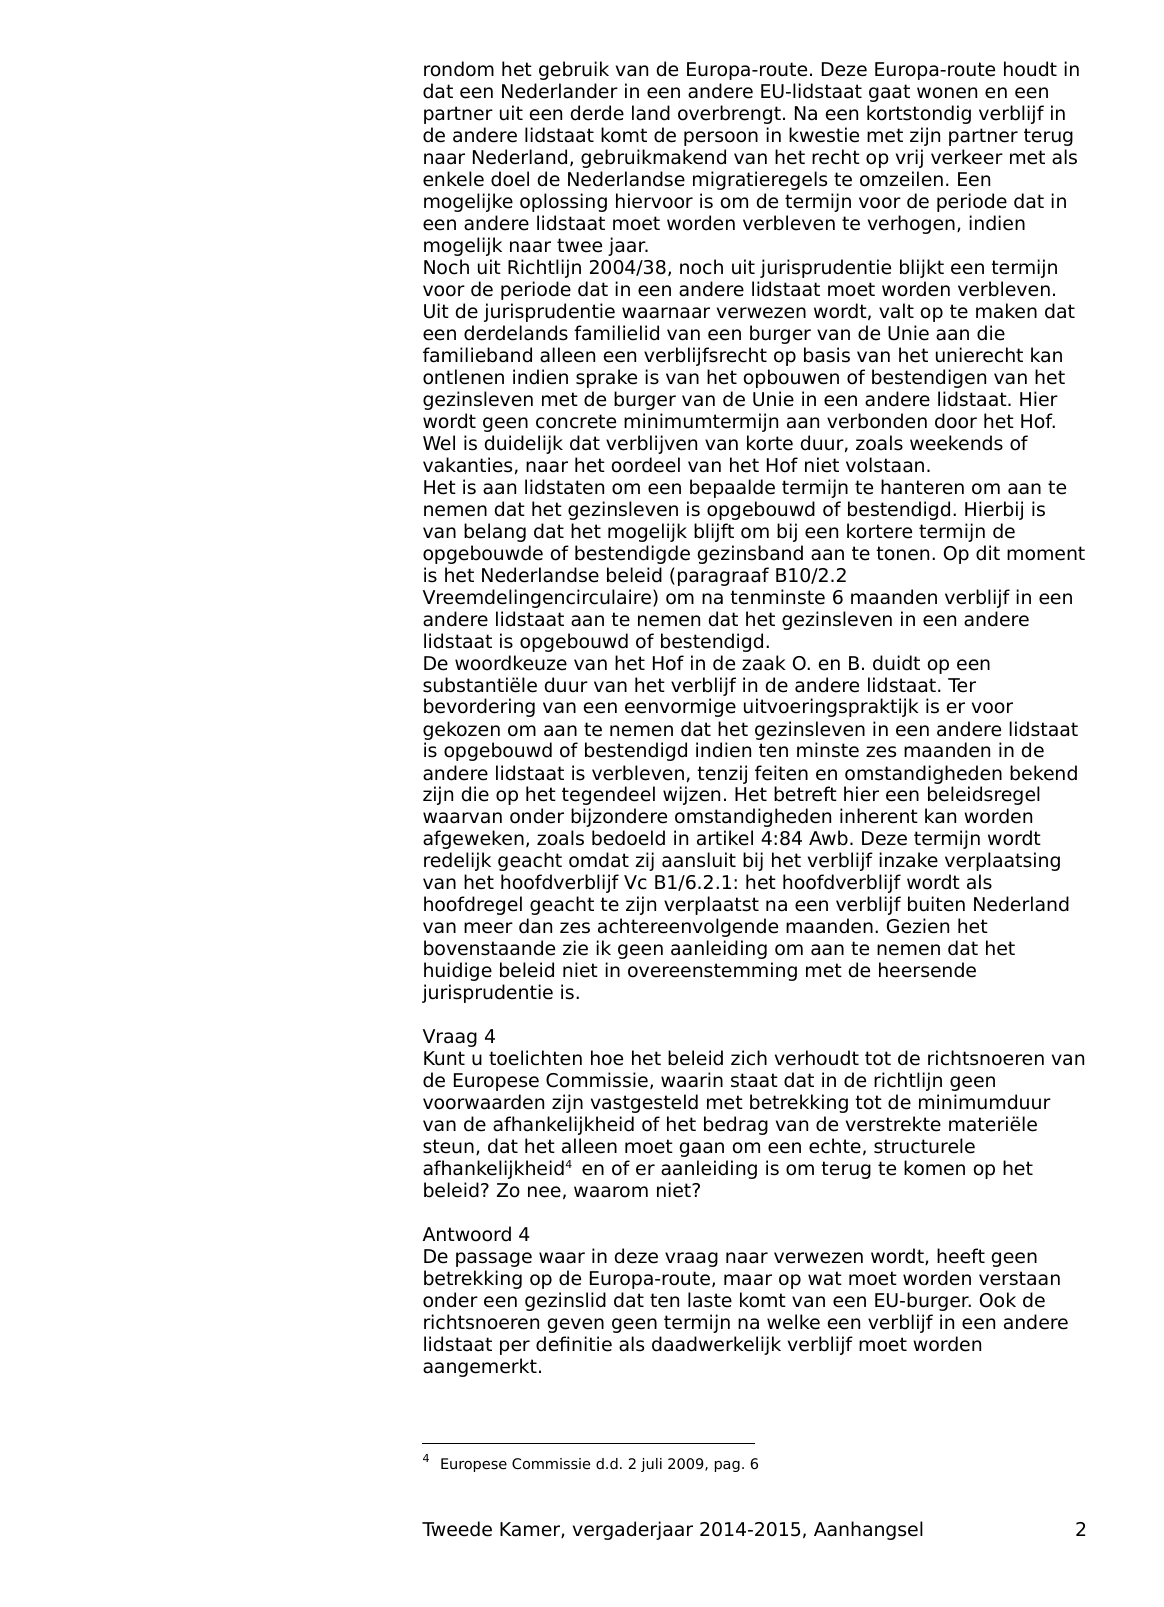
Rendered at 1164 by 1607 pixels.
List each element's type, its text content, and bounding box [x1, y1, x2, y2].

text Antwoord 4 [422, 1224, 1087, 1246]
text Noch uit Richtlijn 2004/38, noch uit jurisprudentie blijkt een termijn voor de periode dat in een andere lidstaat moet worden verbleven. Uit de jurisprudentie waarnaar verwezen wordt, valt op te maken dat een derdelands familielid van een burger van de Unie aan die familieband alleen een verblijfsrecht op basis van het unierecht kan ontlenen indien sprake is van het opbouwen of bestendigen van het gezinsleven met de burger van de Unie in een andere lidstaat. Hier wordt geen concrete minimumtermijn aan verbonden door het Hof. Wel is duidelijk dat verblijven van korte duur, zoals weekends of vakanties, naar het oordeel van het Hof niet volstaan. [422, 257, 1087, 477]
text Het is aan lidstaten om een bepaalde termijn te hanteren om aan te nemen dat het gezinsleven is opgebouwd of bestendigd. Hierbij is van belang dat het mogelijk blijft om bij een kortere termijn de opgebouwde of bestendigde gezinsband aan te tonen. Op dit moment is het Nederlandse beleid (paragraaf B10/2.2 Vreemdelingencirculaire) om na tenminste 6 maanden verblijf in een andere lidstaat aan te nemen dat het gezinsleven in een andere lidstaat is opgebouwd of bestendigd. [422, 477, 1087, 652]
text rondom het gebruik van de Europa-route. Deze Europa-route houdt in dat een Nederlander in een andere EU-lidstaat gaat wonen en een partner uit een derde land overbrengt. Na een kortstondig verblijf in de andere lidstaat komt de persoon in kwestie met zijn partner terug naar Nederland, gebruikmakend van het recht op vrij verkeer met als enkele doel de Nederlandse migratieregels te omzeilen. Een mogelijke oplossing hiervoor is om de termijn voor de periode dat in een andere lidstaat moet worden verbleven te verhogen, indien mogelijk naar twee jaar. [422, 59, 1087, 257]
text Europese Commissie d.d. 2 juli 2009, pag. 6 [422, 1452, 1087, 1474]
text Kunt u toelichten hoe het beleid zich verhoudt tot de richtsnoeren van de Europese Commissie, waarin staat dat in de richtlijn geen voorwaarden zijn vastgesteld met betrekking tot de minimumduur van de afhankelijkheid of het bedrag van de verstrekte materiële steun, dat het alleen moet gaan om een echte, structurele afhankelijkheid en of er aanleiding is om terug te komen op het beleid? Zo nee, waarom niet? [422, 1048, 1087, 1202]
text Vraag 4 [422, 1026, 1087, 1048]
text De woordkeuze van het Hof in de zaak O. en B. duidt op een substantiële duur van het verblijf in de andere lidstaat. Ter bevordering van een eenvormige uitvoeringspraktijk is er voor gekozen om aan te nemen dat het gezinsleven in een andere lidstaat is opgebouwd of bestendigd indien ten minste zes maanden in de andere lidstaat is verbleven, tenzij feiten en omstandigheden bekend zijn die op het tegendeel wijzen. Het betreft hier een beleidsregel waarvan onder bijzondere omstandigheden inherent kan worden afgeweken, zoals bedoeld in artikel 4:84 Awb. Deze termijn wordt redelijk geacht omdat zij aansluit bij het verblijf inzake verplaatsing van het hoofdverblijf Vc B1/6.2.1: het hoofdverblijf wordt als hoofdregel geacht te zijn verplaatst na een verblijf buiten Nederland van meer dan zes achtereenvolgende maanden. Gezien het bovenstaande zie ik geen aanleiding om aan te nemen dat het huidige beleid niet in overeenstemming met de heersende jurisprudentie is. [422, 652, 1087, 1004]
text De passage waar in deze vraag naar verwezen wordt, heeft geen betrekking op de Europa-route, maar op wat moet worden verstaan onder een gezinslid dat ten laste komt van een EU-burger. Ook de richtsnoeren geven geen termijn na welke een verblijf in een andere lidstaat per definitie als daadwerkelijk verblijf moet worden aangemerkt. [422, 1246, 1087, 1378]
